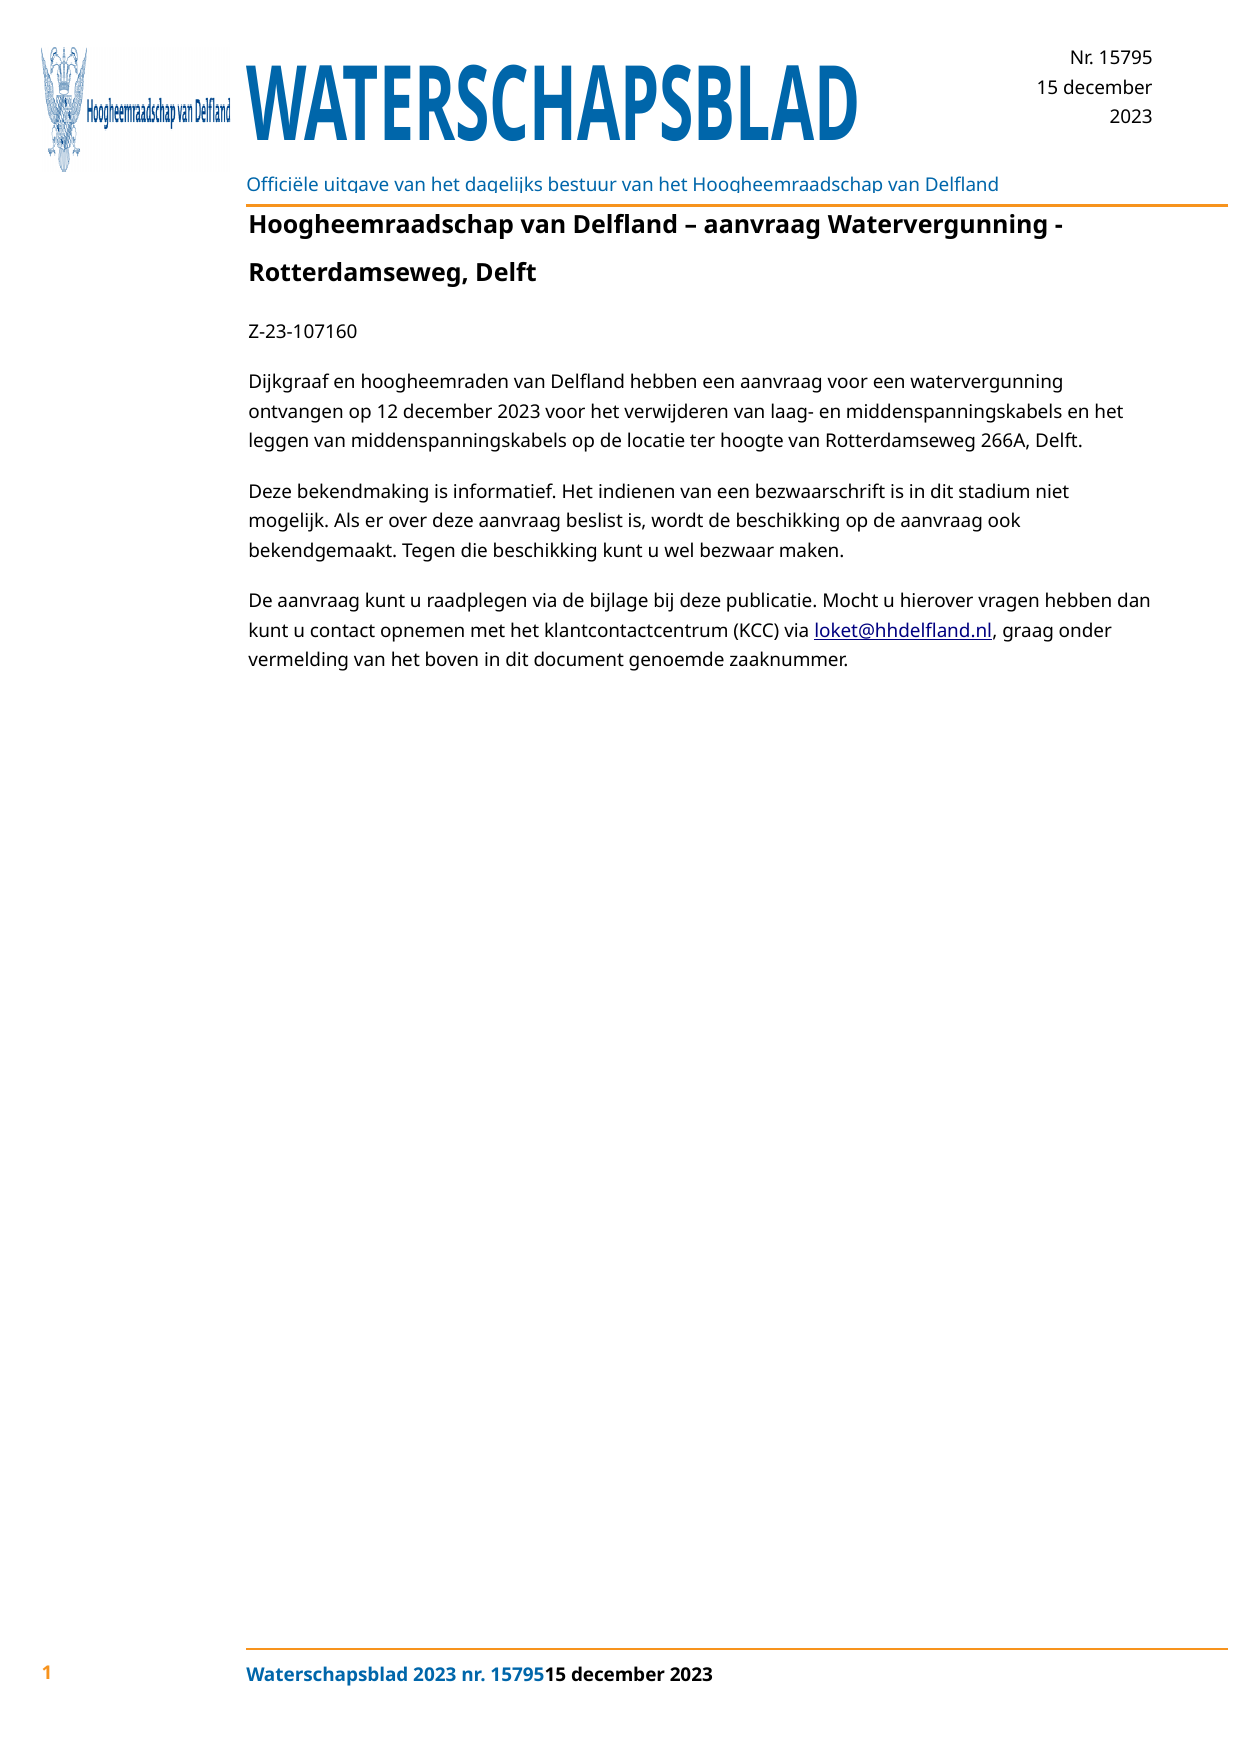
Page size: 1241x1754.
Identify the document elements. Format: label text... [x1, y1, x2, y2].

text Dijkgraaf en hoogheemraden van Delfland hebben een aanvraag voor een watervergunning ontvangen op 12 december 2023 voor het verwijderen van laag- en middenspanningskabels en het leggen van middenspanningskabels op de locatie ter hoogte van Rotterdamseweg 266A, Delft. [248, 368, 1152, 453]
text Deze bekendmaking is informatief. Het indienen van een bezwaarschrift is in dit stadium niet mogelijk. Als er over deze aanvraag beslist is, wordt de beschikking op de aanvraag ook bekendgemaakt. Tegen die beschikking kunt u wel bezwaar maken. [248, 478, 1152, 563]
text Hoogheemraadschap van Delfland – aanvraag Watervergunning - Rotterdamseweg, Delft [248, 207, 1152, 288]
picture [41, 47, 231, 172]
text Z-23-107160 [248, 318, 1152, 344]
text De aanvraag kunt u raadplegen via de bijlage bij deze publicatie. Mocht u hierover vragen hebben dan kunt u contact opnemen met het klantcontactcentrum (KCC) via loket@hhdelfland.nl, graag onder vermelding van het boven in dit document genoemde zaaknummer. [248, 587, 1152, 672]
